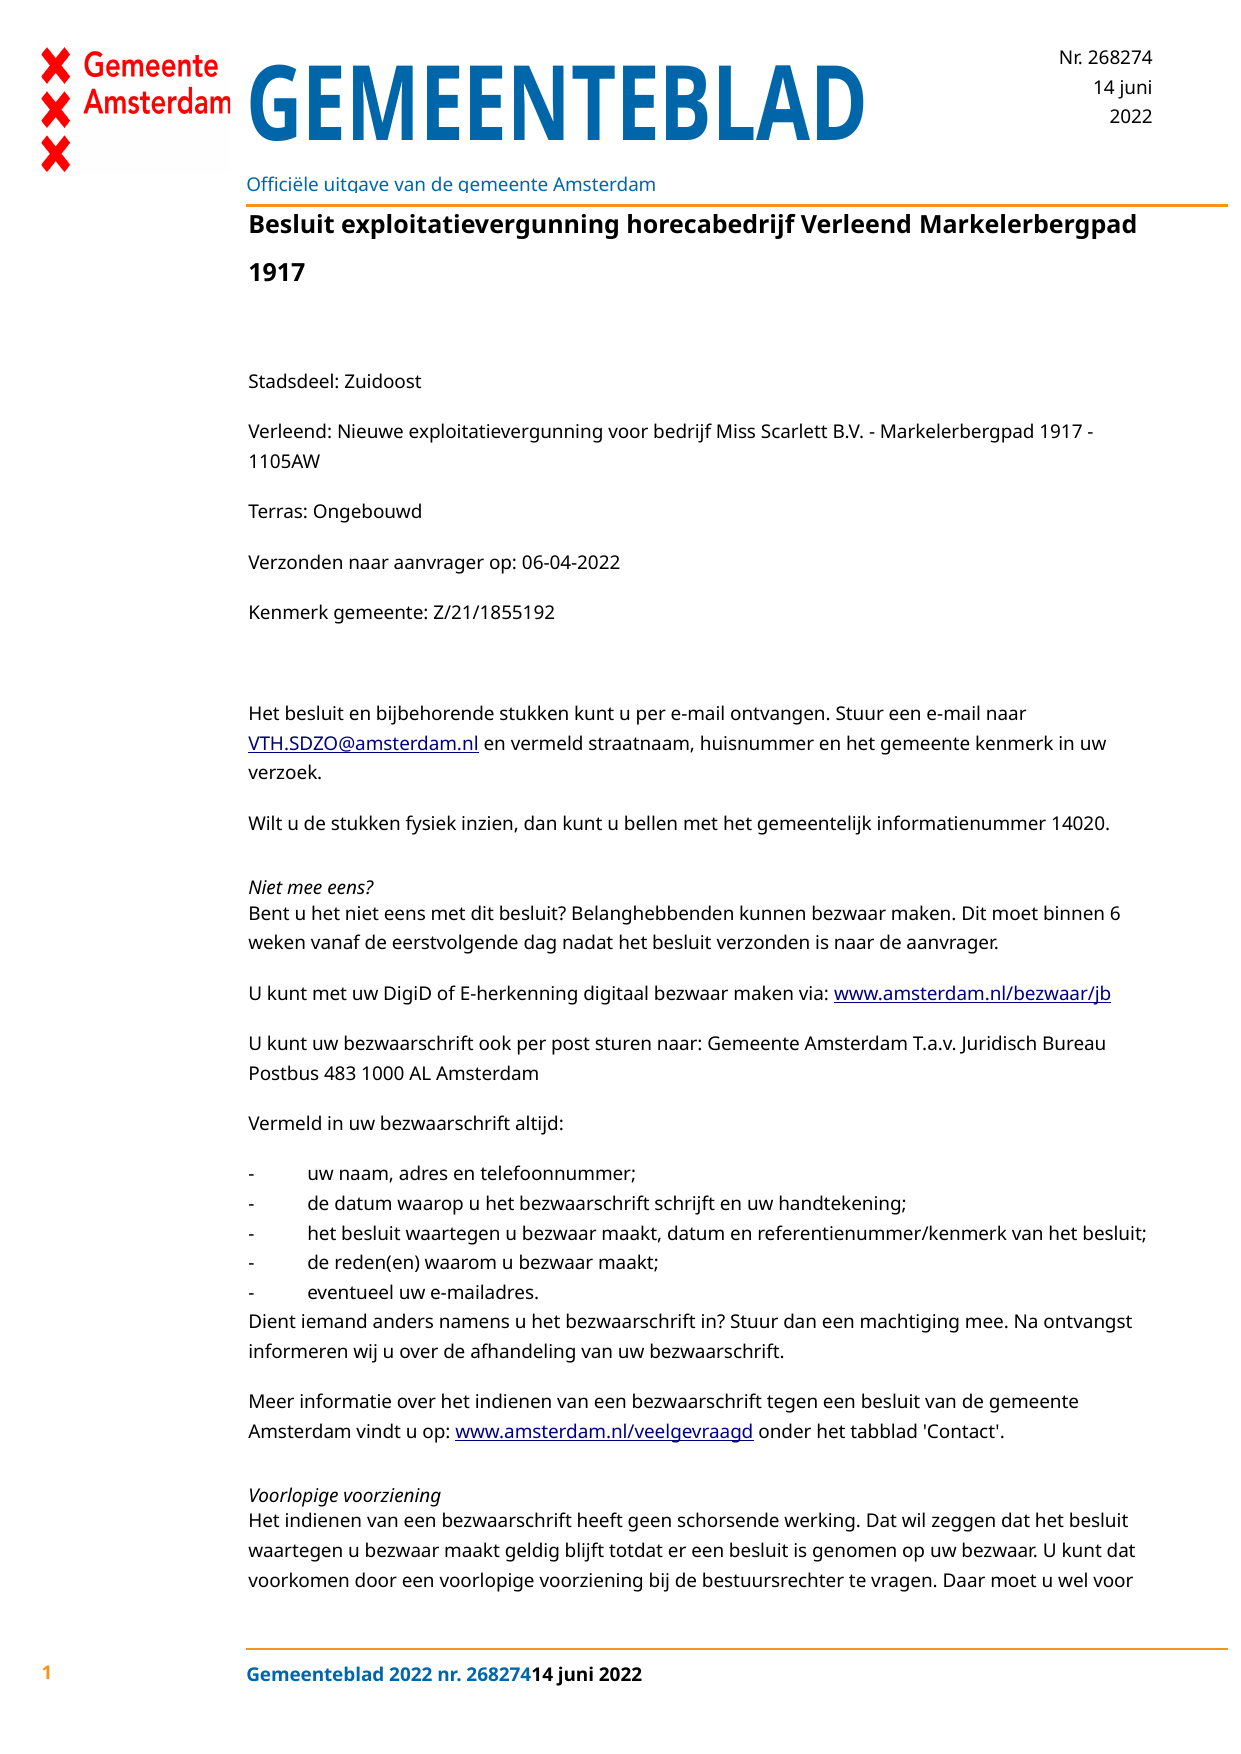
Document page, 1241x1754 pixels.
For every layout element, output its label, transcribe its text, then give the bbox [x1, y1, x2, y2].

list uw naam, adres en telefoonnummer; [248, 1161, 1152, 1186]
picture [41, 47, 231, 172]
text Verleend: Nieuwe exploitatievergunning voor bedrijf Miss Scarlett B.V. - Markelerbergpad 1917 - 1105AW [248, 419, 1152, 474]
list de reden(en) waarom u bezwaar maakt; [248, 1249, 1152, 1275]
list eventueel uw e-mailadres. [248, 1279, 1152, 1304]
text Meer informatie over het indienen van een bezwaarschrift tegen een besluit van de gemeente Amsterdam vindt u op: www.amsterdam.nl/veelgevraagd onder het tabblad 'Contact'. [248, 1388, 1152, 1444]
text U kunt uw bezwaarschrift ook per post sturen naar: Gemeente Amsterdam T.a.v. Juridisch Bureau Postbus 483 1000 AL Amsterdam [248, 1030, 1152, 1085]
text Het indienen van een bezwaarschrift heeft geen schorsende werking. Dat wil zeggen dat het besluit waartegen u bezwaar maakt geldig blijft totdat er een besluit is genomen op uw bezwaar. U kunt dat voorkomen door een voorlopige voorziening bij de bestuursrechter te vragen. Daar moet u wel voor [248, 1508, 1152, 1593]
list het besluit waartegen u bezwaar maakt, datum en referentienummer/kenmerk van het besluit; [248, 1220, 1152, 1245]
text Dient iemand anders namens u het bezwaarschrift in? Stuur dan een machtiging mee. Na ontvangst informeren wij u over de afhandeling van uw bezwaarschrift. [248, 1308, 1152, 1364]
text Voorlopige voorziening [248, 1482, 1152, 1508]
text Vermeld in uw bezwaarschrift altijd: [248, 1110, 1152, 1136]
text Stadsdeel: Zuidoost [248, 368, 1152, 394]
text Kenmerk gemeente: Z/21/1855192 [248, 599, 1152, 625]
text Verzonden naar aanvrager op: 06-04-2022 [248, 549, 1152, 575]
text Het besluit en bijbehorende stukken kunt u per e-mail ontvangen. Stuur een e-mail naar VTH.SDZO@amsterdam.nl en vermeld straatnaam, huisnummer en het gemeente kenmerk in uw verzoek. [248, 700, 1152, 785]
list de datum waarop u het bezwaarschrift schrijft en uw handtekening; [248, 1190, 1152, 1216]
text Wilt u de stukken fysiek inzien, dan kunt u bellen met het gemeentelijk informatienummer 14020. [248, 810, 1152, 836]
text Bent u het niet eens met dit besluit? Belanghebbenden kunnen bezwaar maken. Dit moet binnen 6 weken vanaf de eerstvolgende dag nadat het besluit verzonden is naar de aanvrager. [248, 900, 1152, 955]
text Terras: Ongebouwd [248, 499, 1152, 524]
text Niet mee eens? [248, 874, 1152, 900]
text Besluit exploitatievergunning horecabedrijf Verleend Markelerbergpad 1917 [248, 207, 1152, 288]
text U kunt met uw DigiD of E-herkenning digitaal bezwaar maken via: www.amsterdam.nl/bezwaar/jb [248, 980, 1152, 1005]
